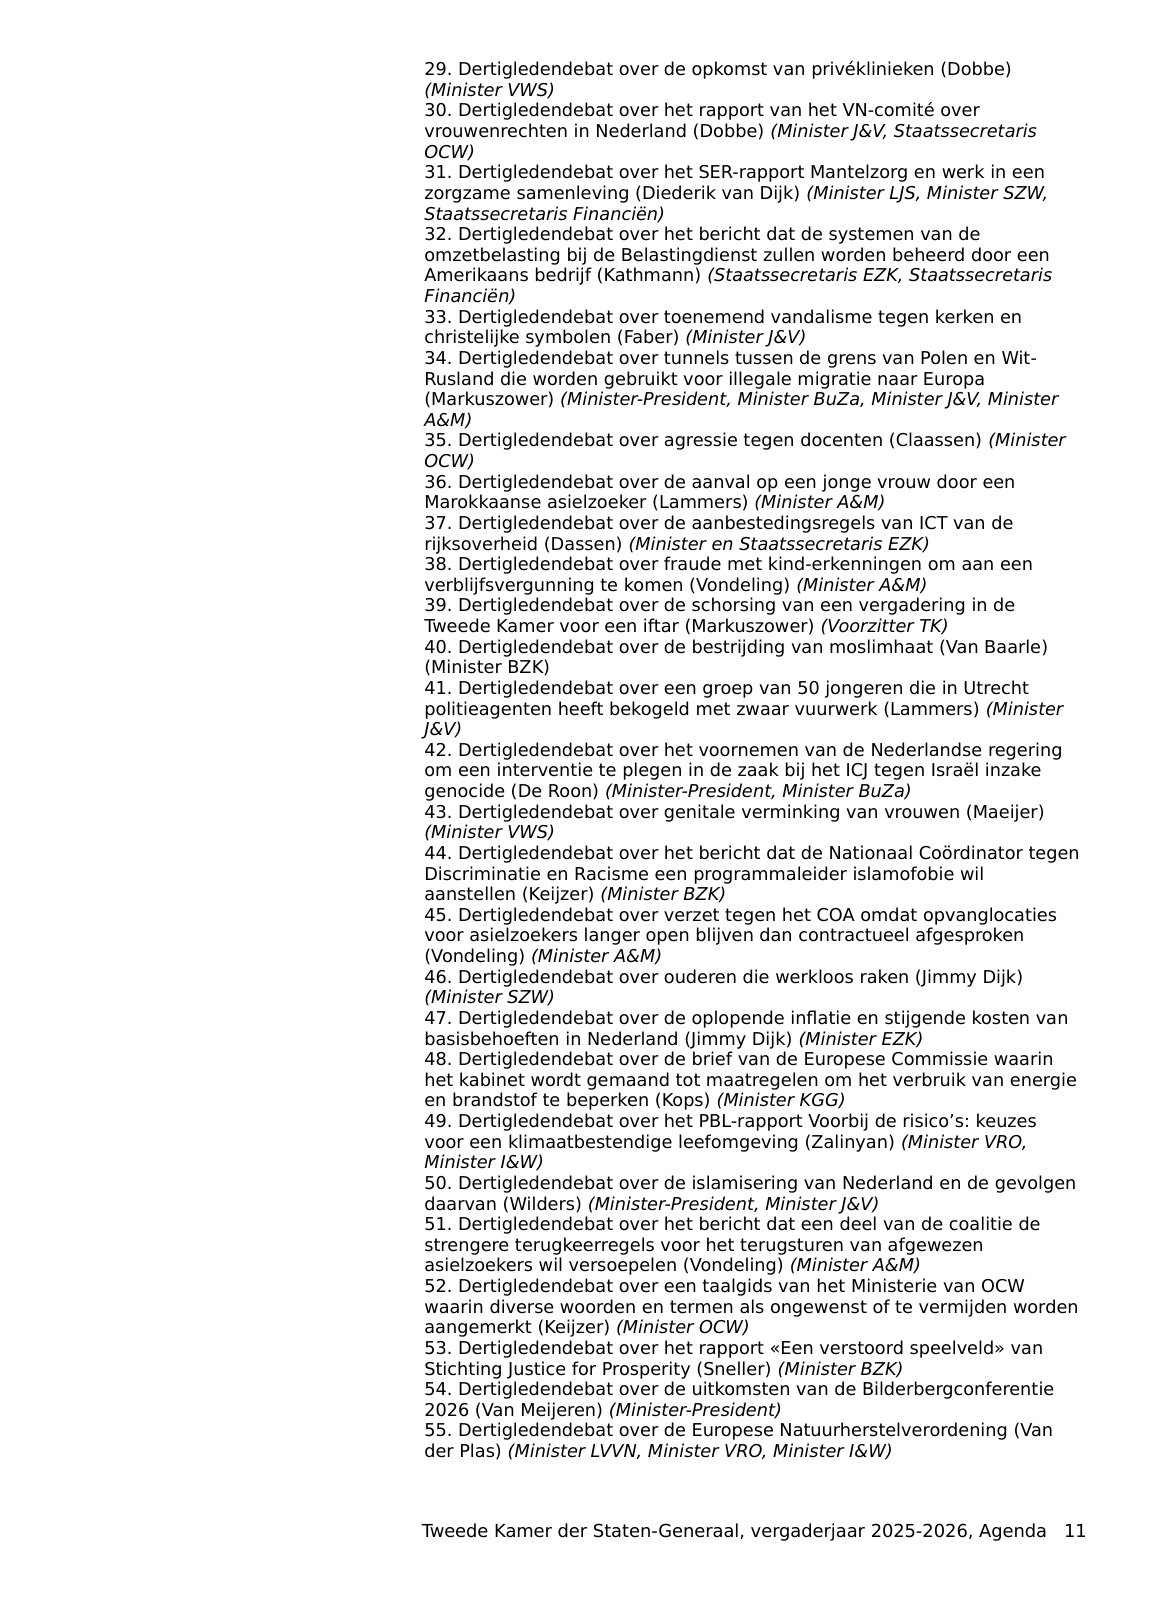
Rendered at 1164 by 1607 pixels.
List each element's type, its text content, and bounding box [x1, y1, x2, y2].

table_cell [77, 1049, 401, 1111]
table_cell [401, 513, 418, 554]
table_cell 55. Dertigledendebat over de Europese Natuurherstelverordening (Van der Plas) (Minister LVVN, Minister VRO, Minister I&W) [418, 1420, 1087, 1462]
table_cell [401, 678, 418, 740]
table_cell [77, 1276, 401, 1338]
table_cell [401, 802, 418, 843]
table_cell [401, 1049, 418, 1111]
table_cell [77, 100, 401, 162]
table_cell [401, 1379, 418, 1420]
table_cell 49. Dertigledendebat over het PBL-rapport Voorbij de risico’s: keuzes voor een klimaatbestendige leefomgeving (Zalinyan) (Minister VRO, Minister I&W) [418, 1111, 1087, 1173]
table_cell [77, 513, 401, 554]
table_cell 53. Dertigledendebat over het rapport «Een verstoord speelveld» van Stichting Justice for Prosperity (Sneller) (Minister BZK) [418, 1338, 1087, 1379]
table_cell 47. Dertigledendebat over de oplopende inflatie en stijgende kosten van basisbehoeften in Nederland (Jimmy Dijk) (Minister EZK) [418, 1008, 1087, 1049]
table_cell [77, 307, 401, 348]
table_cell 30. Dertigledendebat over het rapport van het VN-comité over vrouwenrechten in Nederland (Dobbe) (Minister J&V, Staatssecretaris OCW) [418, 100, 1087, 162]
table_cell [77, 472, 401, 513]
table_cell 31. Dertigledendebat over het SER-rapport Mantelzorg en werk in een zorgzame samenleving (Diederik van Dijk) (Minister LJS, Minister SZW, Staatssecretaris Financiën) [418, 162, 1087, 224]
table_cell 41. Dertigledendebat over een groep van 50 jongeren die in Utrecht politieagenten heeft bekogeld met zwaar vuurwerk (Lammers) (Minister J&V) [418, 678, 1087, 740]
table_cell 48. Dertigledendebat over de brief van de Europese Commissie waarin het kabinet wordt gemaand tot maatregelen om het verbruik van energie en brandstof te beperken (Kops) (Minister KGG) [418, 1049, 1087, 1111]
table_cell [401, 554, 418, 595]
table_cell 37. Dertigledendebat over de aanbestedingsregels van ICT van de rijksoverheid (Dassen) (Minister en Staatssecretaris EZK) [418, 513, 1087, 554]
table_cell [401, 1008, 418, 1049]
table_cell 29. Dertigledendebat over de opkomst van privéklinieken (Dobbe) (Minister VWS) [418, 59, 1087, 100]
table_cell [401, 843, 418, 905]
table_cell [401, 905, 418, 967]
table_cell [77, 554, 401, 595]
table_cell 52. Dertigledendebat over een taalgids van het Ministerie van OCW waarin diverse woorden en termen als ongewenst of te vermijden worden aangemerkt (Keijzer) (Minister OCW) [418, 1276, 1087, 1338]
table_cell [77, 740, 401, 802]
table_cell [77, 905, 401, 967]
table_cell [77, 1008, 401, 1049]
table_cell [77, 843, 401, 905]
table_cell [77, 1420, 401, 1462]
table_cell [401, 637, 418, 678]
table_cell [77, 967, 401, 1008]
table_cell [401, 1111, 418, 1173]
table_cell 34. Dertigledendebat over tunnels tussen de grens van Polen en Wit-Rusland die worden gebruikt voor illegale migratie naar Europa (Markuszower) (Minister-President, Minister BuZa, Minister J&V, Minister A&M) [418, 348, 1087, 430]
table_cell 32. Dertigledendebat over het bericht dat de systemen van de omzetbelasting bij de Belastingdienst zullen worden beheerd door een Amerikaans bedrijf (Kathmann) (Staatssecretaris EZK, Staatssecretaris Financiën) [418, 224, 1087, 307]
table_cell [77, 595, 401, 637]
table_cell [401, 1420, 418, 1462]
table_cell [401, 1338, 418, 1379]
table_cell 50. Dertigledendebat over de islamisering van Nederland en de gevolgen daarvan (Wilders) (Minister-President, Minister J&V) [418, 1173, 1087, 1214]
table_cell [77, 678, 401, 740]
table_cell 42. Dertigledendebat over het voornemen van de Nederlandse regering om een interventie te plegen in de zaak bij het ICJ tegen Israël inzake genocide (De Roon) (Minister-President, Minister BuZa) [418, 740, 1087, 802]
table_cell [401, 307, 418, 348]
table_cell [401, 740, 418, 802]
table_cell [401, 100, 418, 162]
table_cell 36. Dertigledendebat over de aanval op een jonge vrouw door een Marokkaanse asielzoeker (Lammers) (Minister A&M) [418, 472, 1087, 513]
table_cell [401, 1173, 418, 1214]
table_cell 44. Dertigledendebat over het bericht dat de Nationaal Coördinator tegen Discriminatie en Racisme een programmaleider islamofobie wil aanstellen (Keijzer) (Minister BZK) [418, 843, 1087, 905]
table_cell 43. Dertigledendebat over genitale verminking van vrouwen (Maeijer) (Minister VWS) [418, 802, 1087, 843]
table_cell 39. Dertigledendebat over de schorsing van een vergadering in de Tweede Kamer voor een iftar (Markuszower) (Voorzitter TK) [418, 595, 1087, 637]
table_cell 38. Dertigledendebat over fraude met kind-erkenningen om aan een verblijfsvergunning te komen (Vondeling) (Minister A&M) [418, 554, 1087, 595]
table_cell [401, 472, 418, 513]
table_cell [401, 162, 418, 224]
table_cell [401, 224, 418, 307]
table_cell [401, 967, 418, 1008]
table_cell 40. Dertigledendebat over de bestrijding van moslimhaat (Van Baarle) (Minister BZK) [418, 637, 1087, 678]
table_cell [77, 802, 401, 843]
table_cell [401, 595, 418, 637]
table_cell 51. Dertigledendebat over het bericht dat een deel van de coalitie de strengere terugkeerregels voor het terugsturen van afgewezen asielzoekers wil versoepelen (Vondeling) (Minister A&M) [418, 1214, 1087, 1276]
table_cell [77, 162, 401, 224]
table_cell [401, 1214, 418, 1276]
table_cell [401, 59, 418, 100]
table_cell [77, 430, 401, 472]
table_cell 46. Dertigledendebat over ouderen die werkloos raken (Jimmy Dijk) (Minister SZW) [418, 967, 1087, 1008]
table_cell [77, 1111, 401, 1173]
table_cell [77, 637, 401, 678]
table_cell [77, 1338, 401, 1379]
table_cell 35. Dertigledendebat over agressie tegen docenten (Claassen) (Minister OCW) [418, 430, 1087, 472]
table_cell 54. Dertigledendebat over de uitkomsten van de Bilderbergconferentie 2026 (Van Meijeren) (Minister-President) [418, 1379, 1087, 1420]
table_cell [77, 348, 401, 430]
table_cell [77, 59, 401, 100]
table_cell 45. Dertigledendebat over verzet tegen het COA omdat opvanglocaties voor asielzoekers langer open blijven dan contractueel afgesproken (Vondeling) (Minister A&M) [418, 905, 1087, 967]
table_cell [401, 430, 418, 472]
table_cell [77, 1379, 401, 1420]
table_cell [401, 1276, 418, 1338]
table_cell [77, 224, 401, 307]
table_cell [77, 1214, 401, 1276]
table_cell [401, 348, 418, 430]
table_cell 33. Dertigledendebat over toenemend vandalisme tegen kerken en christelijke symbolen (Faber) (Minister J&V) [418, 307, 1087, 348]
table_cell [77, 1173, 401, 1214]
